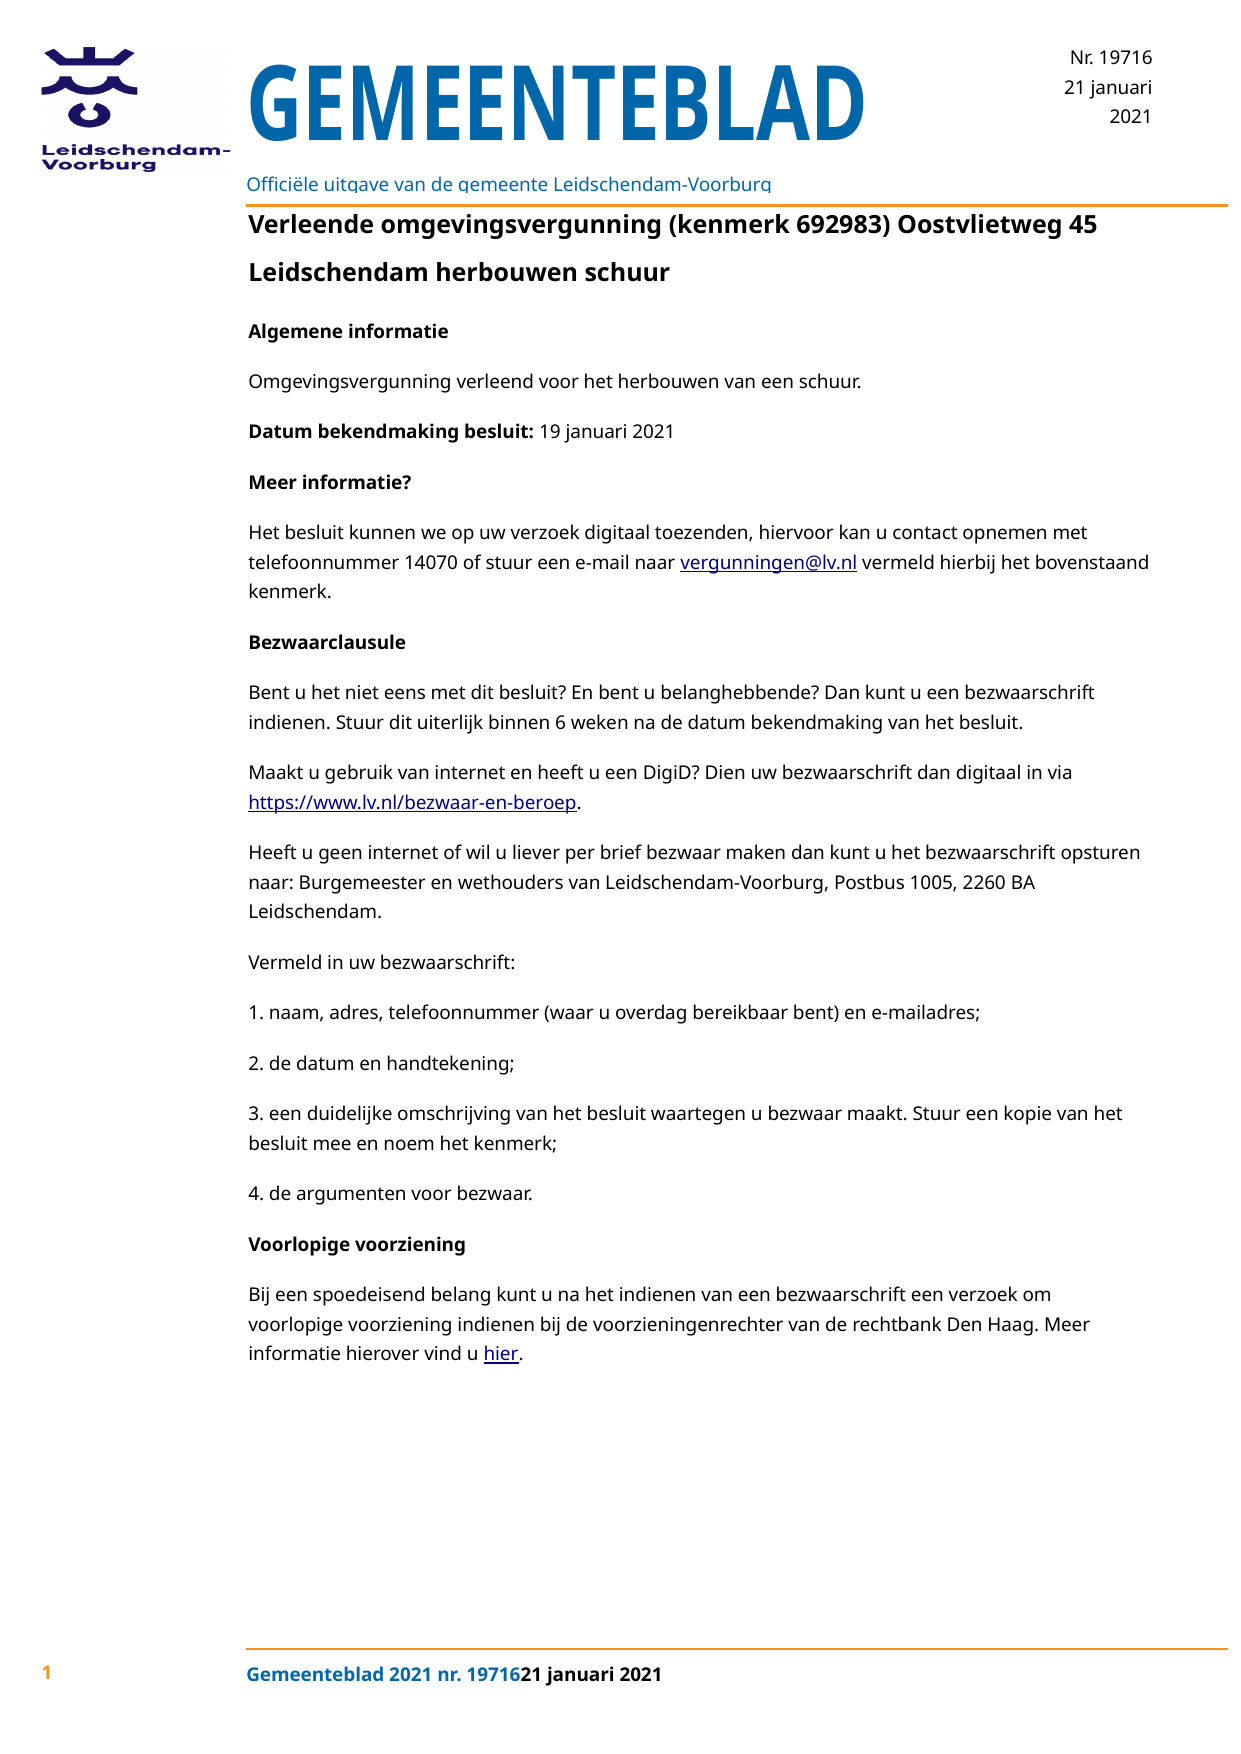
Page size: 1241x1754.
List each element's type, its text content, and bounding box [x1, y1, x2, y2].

text Bij een spoedeisend belang kunt u na het indienen van een bezwaarschrift een verzoek om voorlopige voorziening indienen bij de voorzieningenrechter van de rechtbank Den Haag. Meer informatie hierover vind u hier. [248, 1281, 1152, 1366]
text Bezwaarclausule [248, 629, 1152, 655]
text Het besluit kunnen we op uw verzoek digitaal toezenden, hiervoor kan u contact opnemen met telefoonnummer 14070 of stuur een e-mail naar vergunningen@lv.nl vermeld hierbij het bovenstaand kenmerk. [248, 519, 1152, 604]
text Meer informatie? [248, 469, 1152, 495]
text Vermeld in uw bezwaarschrift: [248, 949, 1152, 975]
text Algemene informatie [248, 318, 1152, 344]
text 3. een duidelijke omschrijving van het besluit waartegen u bezwaar maakt. Stuur een kopie van het besluit mee en noem het kenmerk; [248, 1100, 1152, 1156]
text Verleende omgevingsvergunning (kenmerk 692983) Oostvlietweg 45 Leidschendam herbouwen schuur [248, 207, 1152, 288]
text Omgevingsvergunning verleend voor het herbouwen van een schuur. [248, 368, 1152, 394]
text 1. naam, adres, telefoonnummer (waar u overdag bereikbaar bent) en e-mailadres; [248, 999, 1152, 1025]
text Maakt u gebruik van internet en heeft u een DigiD? Dien uw bezwaarschrift dan digitaal in via https://www.lv.nl/bezwaar-en-beroep. [248, 759, 1152, 815]
text Bent u het niet eens met dit besluit? En bent u belanghebbende? Dan kunt u een bezwaarschrift indienen. Stuur dit uiterlijk binnen 6 weken na de datum bekendmaking van het besluit. [248, 679, 1152, 735]
text 2. de datum en handtekening; [248, 1050, 1152, 1076]
text 4. de argumenten voor bezwaar. [248, 1180, 1152, 1206]
text Voorlopige voorziening [248, 1231, 1152, 1257]
picture [41, 47, 231, 172]
text Heeft u geen internet of wil u liever per brief bezwaar maken dan kunt u het bezwaarschrift opsturen naar: Burgemeester en wethouders van Leidschendam-Voorburg, Postbus 1005, 2260 BA Leidschendam. [248, 839, 1152, 924]
text Datum bekendmaking besluit: 19 januari 2021 [248, 419, 1152, 444]
